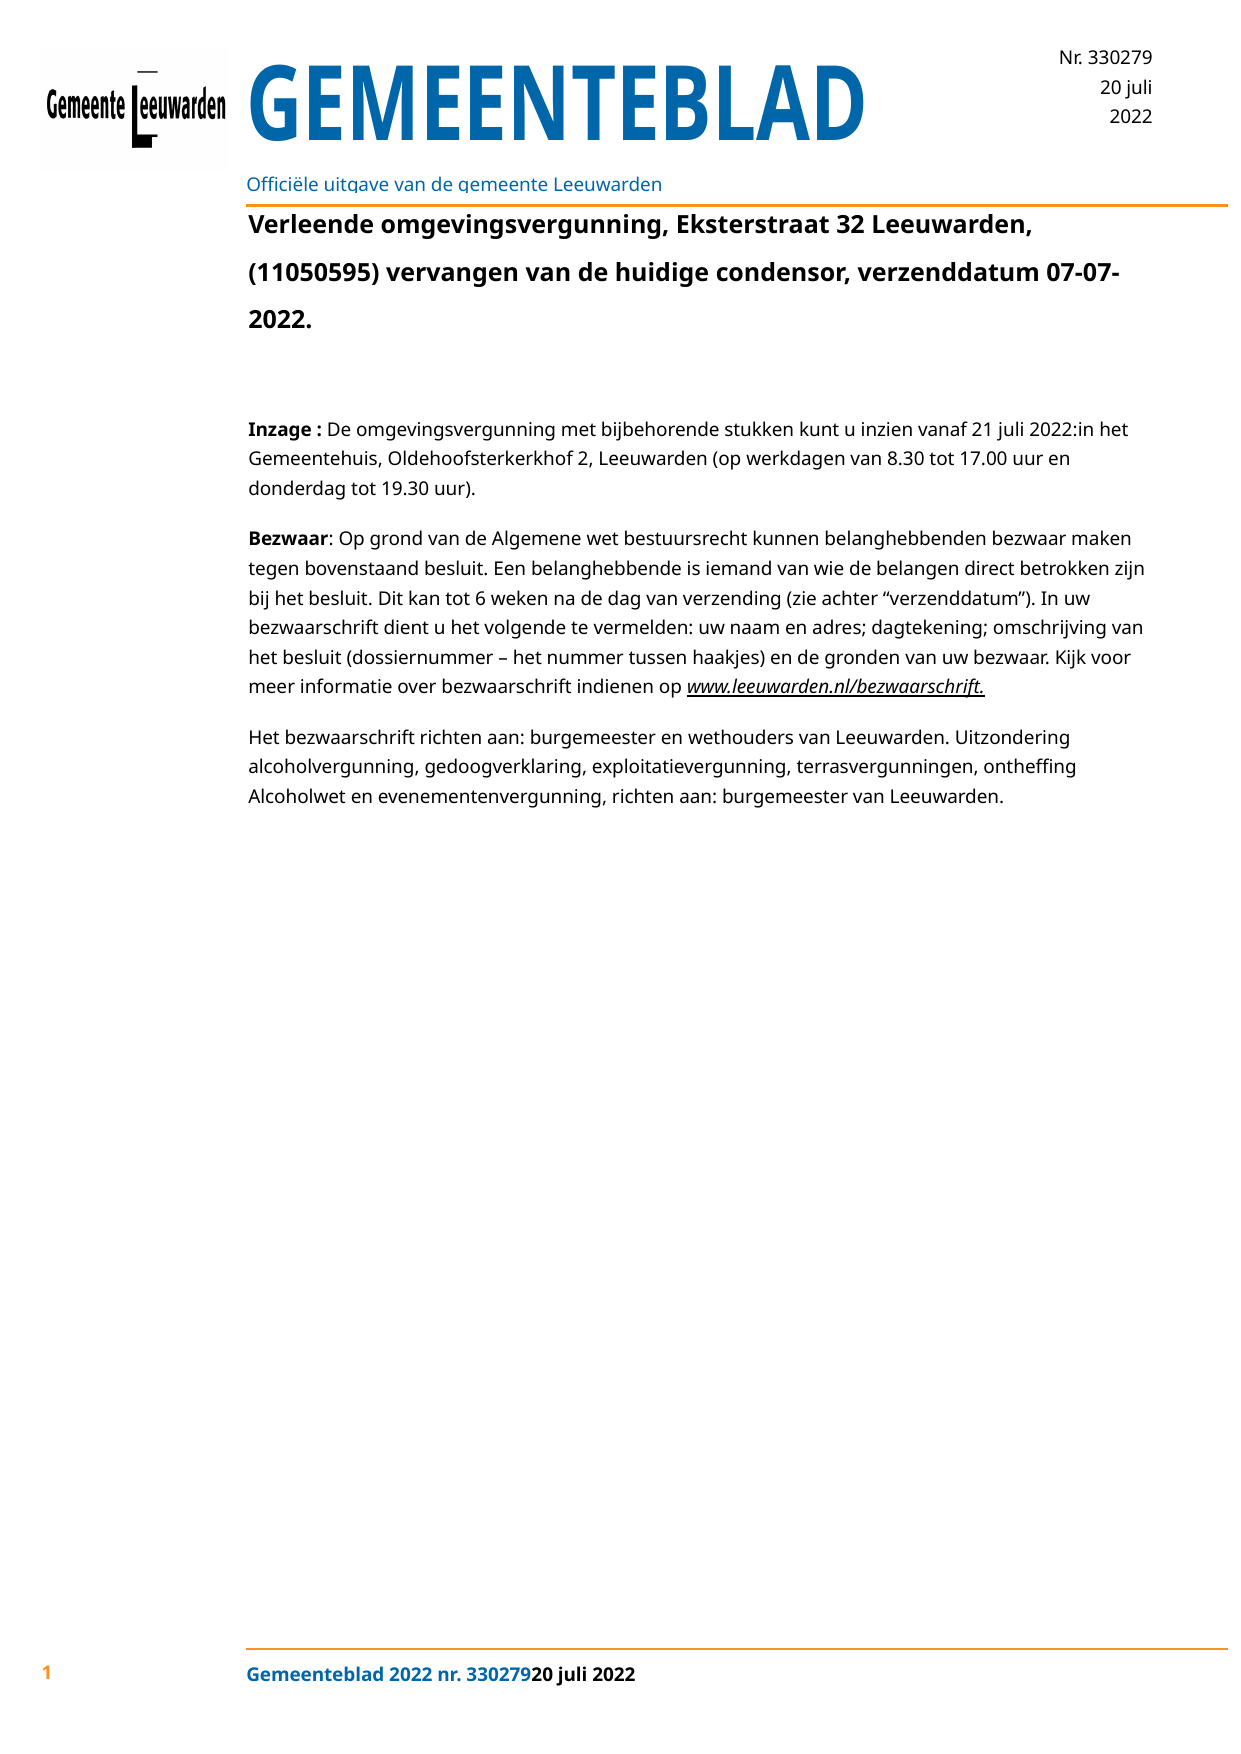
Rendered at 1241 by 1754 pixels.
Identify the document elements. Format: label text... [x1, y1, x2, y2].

picture [41, 47, 231, 172]
text Het bezwaarschrift richten aan: burgemeester en wethouders van Leeuwarden. Uitzondering alcoholvergunning, gedoogverklaring, exploitatievergunning, terrasvergunningen, ontheffing Alcoholwet en evenementenvergunning, richten aan: burgemeester van Leeuwarden. [248, 724, 1152, 809]
text Inzage : De omgevingsvergunning met bijbehorende stukken kunt u inzien vanaf 21 juli 2022:in het Gemeentehuis, Oldehoofsterkerkhof 2, Leeuwarden (op werkdagen van 8.30 tot 17.00 uur en donderdag tot 19.30 uur). [248, 416, 1152, 501]
text Verleende omgevingsvergunning, Eksterstraat 32 Leeuwarden, (11050595) vervangen van de huidige condensor, verzenddatum 07-07-2022. [248, 207, 1152, 336]
text Bezwaar: Op grond van de Algemene wet bestuursrecht kunnen belanghebbenden bezwaar maken tegen bovenstaand besluit. Een belanghebbende is iemand van wie de belangen direct betrokken zijn bij het besluit. Dit kan tot 6 weken na de dag van verzending (zie achter “verzenddatum”). In uw bezwaarschrift dient u het volgende te vermelden: uw naam en adres; dagtekening; omschrijving van het besluit (dossiernummer – het nummer tussen haakjes) en de gronden van uw bezwaar. Kijk voor meer informatie over bezwaarschrift indienen op www.leeuwarden.nl/bezwaarschrift. [248, 526, 1152, 699]
